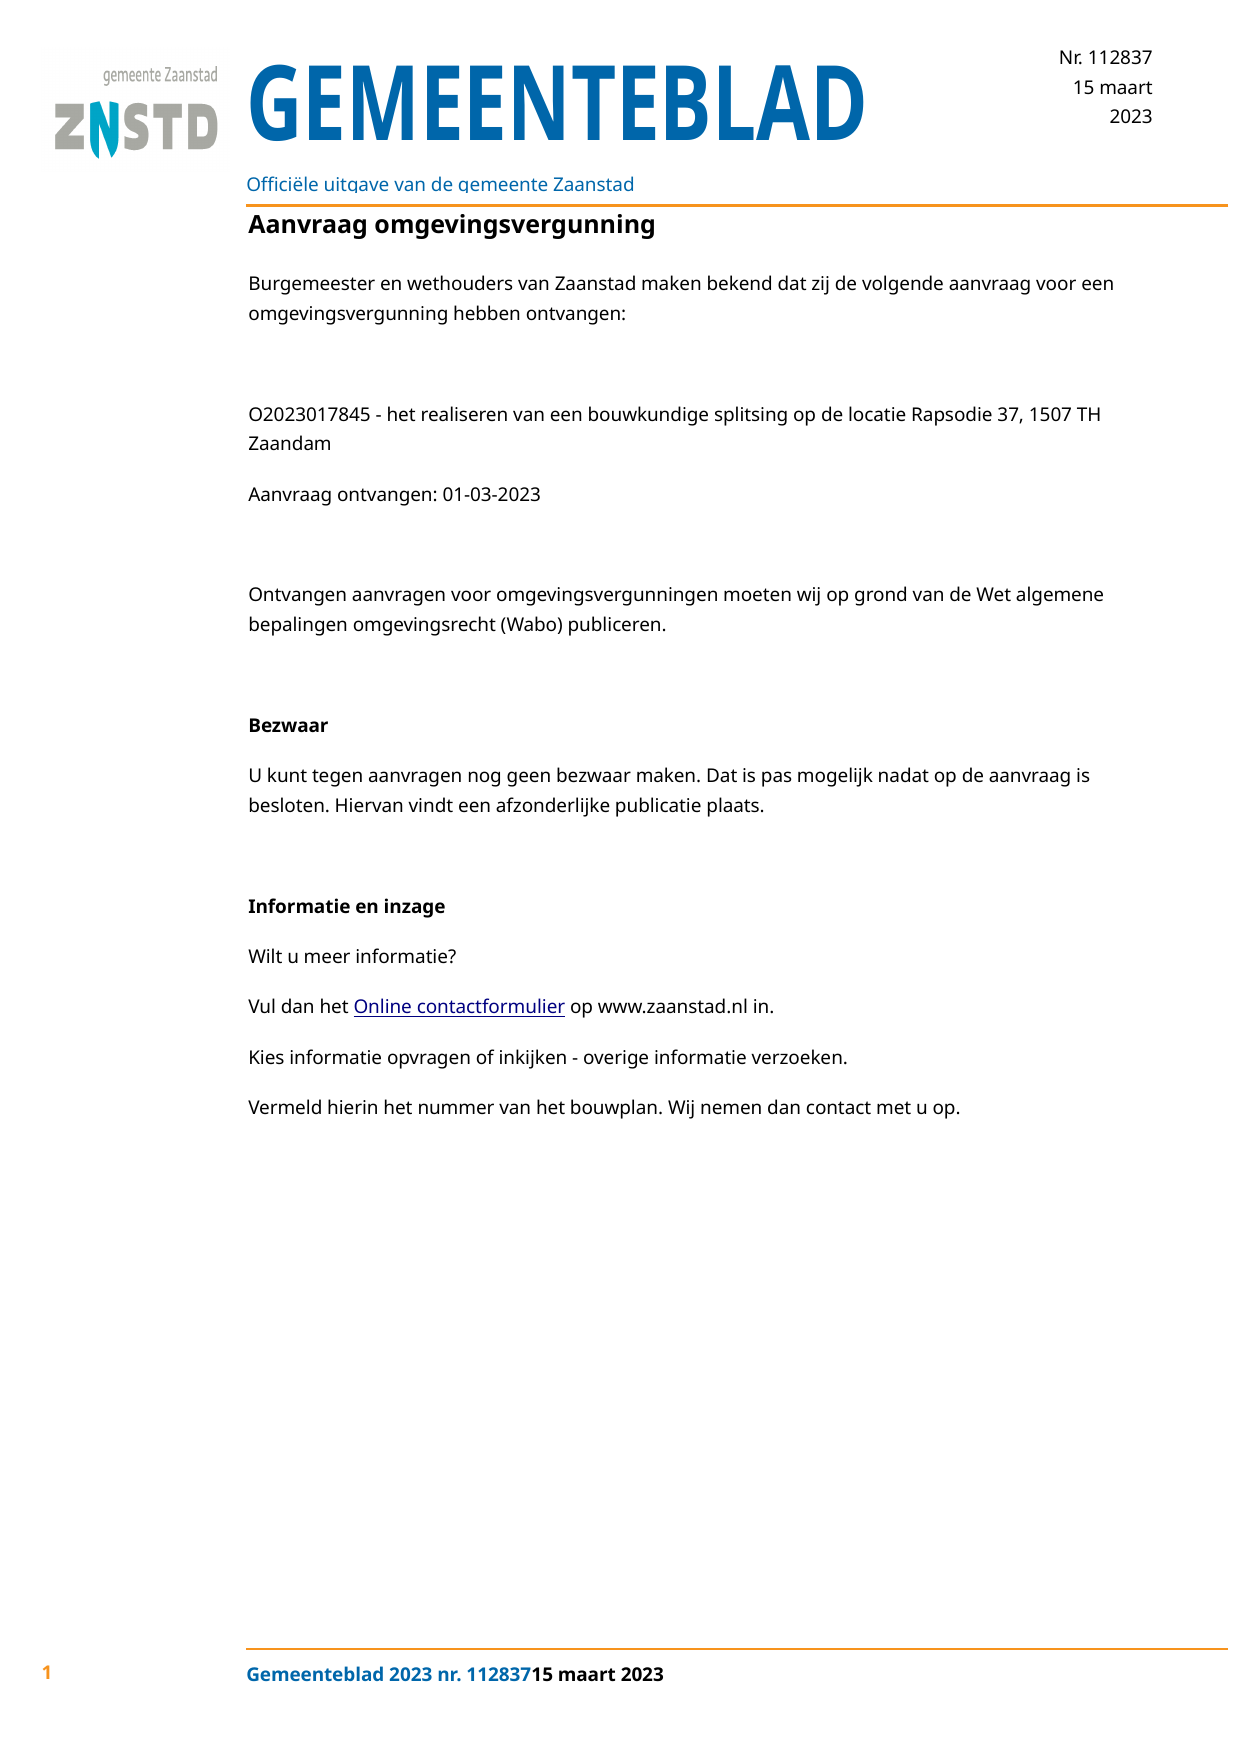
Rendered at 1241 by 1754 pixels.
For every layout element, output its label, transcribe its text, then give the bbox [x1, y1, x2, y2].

text Vul dan het Online contactformulier op www.zaanstad.nl in. [248, 994, 1152, 1019]
text Ontvangen aanvragen voor omgevingsvergunningen moeten wij op grond van de Wet algemene bepalingen omgevingsrecht (Wabo) publiceren. [248, 582, 1152, 637]
text Aanvraag ontvangen: 01-03-2023 [248, 481, 1152, 506]
text O2023017845 - het realiseren van een bouwkundige splitsing op de locatie Rapsodie 37, 1507 TH Zaandam [248, 401, 1152, 456]
text Aanvraag omgevingsvergunning [248, 207, 1152, 241]
text Informatie en inzage [248, 893, 1152, 918]
text Bezwaar [248, 712, 1152, 738]
text Kies informatie opvragen of inkijken - overige informatie verzoeken. [248, 1044, 1152, 1070]
text Burgemeester en wethouders van Zaanstad maken bekend dat zij de volgende aanvraag voor een omgevingsvergunning hebben ontvangen: [248, 270, 1152, 326]
text Vermeld hierin het nummer van het bouwplan. Wij nemen dan contact met u op. [248, 1094, 1152, 1120]
text Wilt u meer informatie? [248, 943, 1152, 969]
picture [41, 47, 231, 172]
text U kunt tegen aanvragen nog geen bezwaar maken. Dat is pas mogelijk nadat op de aanvraag is besloten. Hiervan vindt een afzonderlijke publicatie plaats. [248, 762, 1152, 818]
